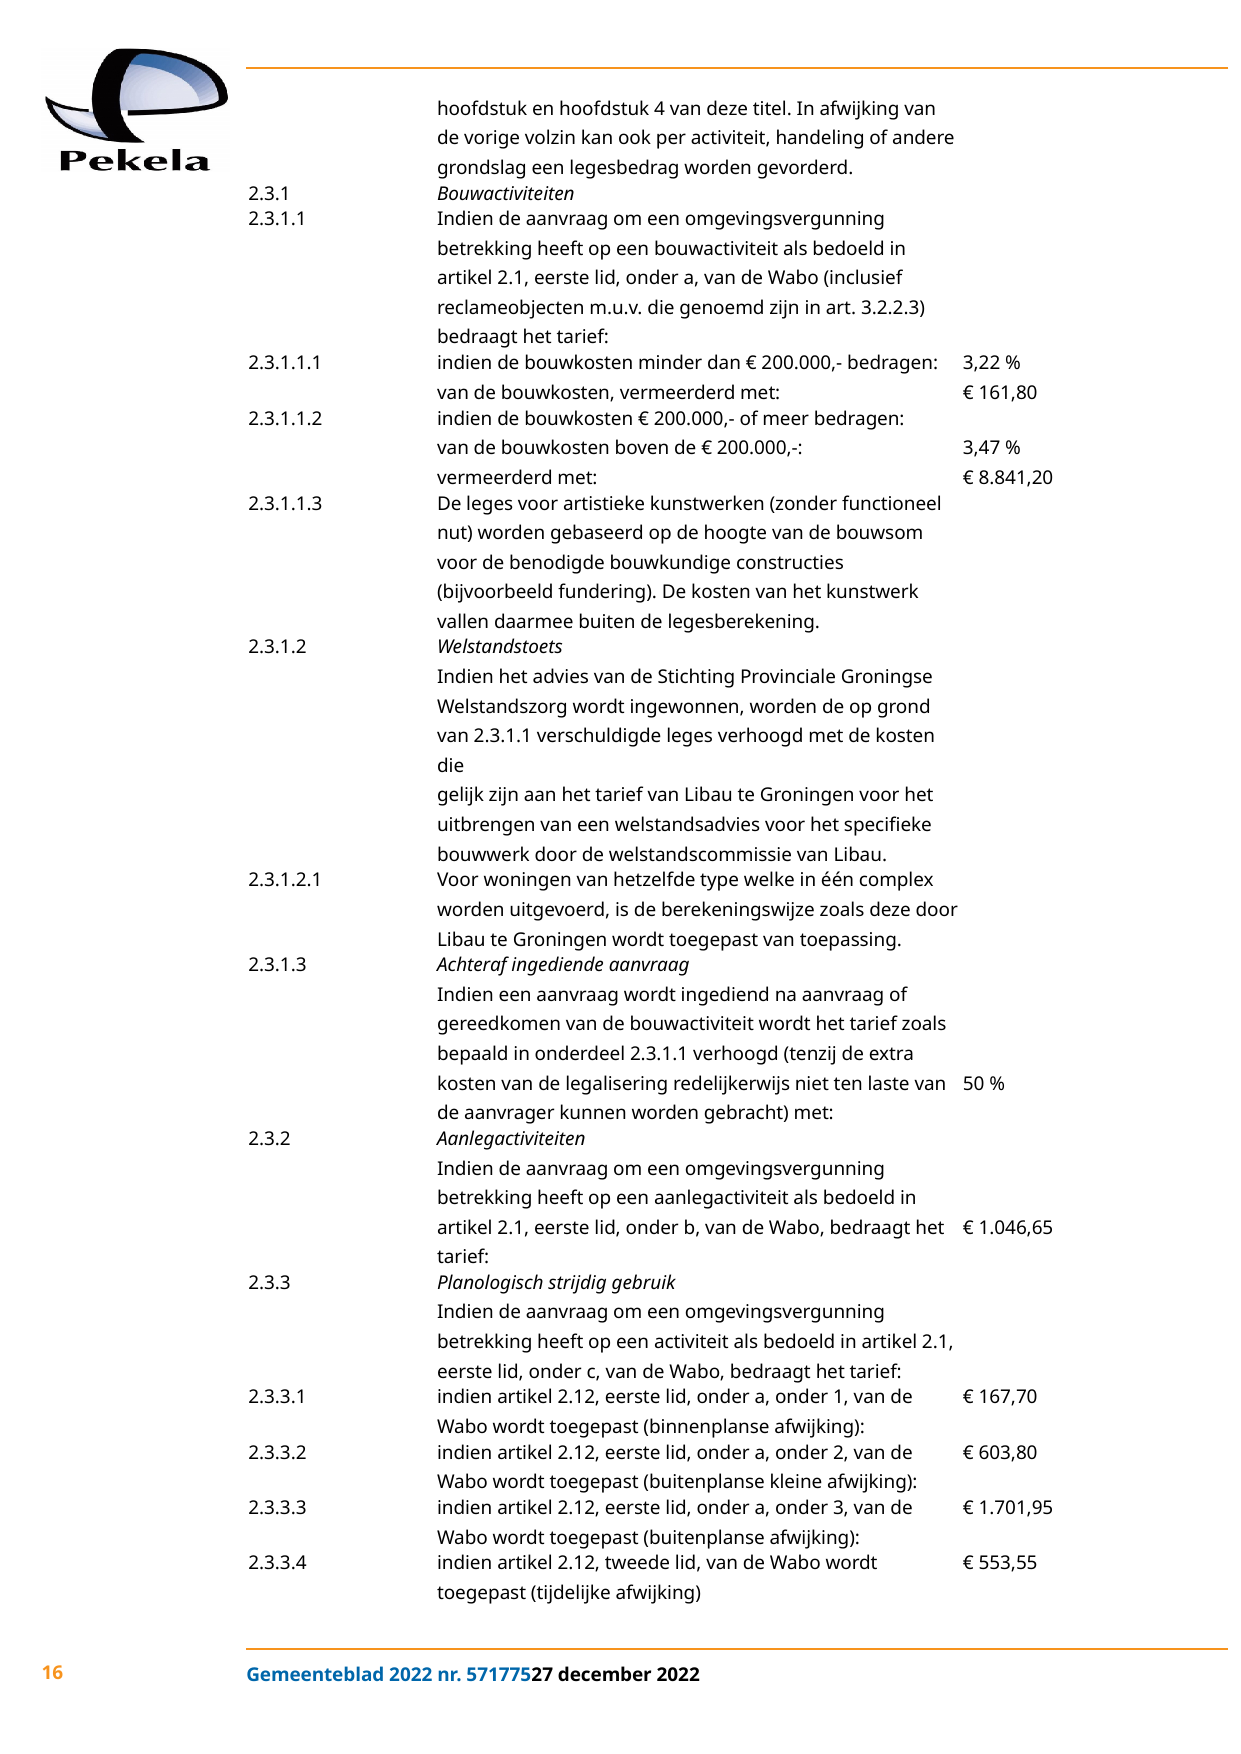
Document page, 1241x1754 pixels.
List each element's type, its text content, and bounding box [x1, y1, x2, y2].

picture [41, 47, 231, 172]
table_cell Achteraf ingediende aanvraag Indien een aanvraag wordt ingediend na aanvraag of gereedkomen van de bouwactiviteit wordt het tarief zoals bepaald in onderdeel 2.3.1.1 verhoogd (tenzij de extra kosten van de legalisering redelijkerwijs niet ten laste van de aanvrager kunnen worden gebracht) met: [437, 951, 963, 1125]
table_cell 2.3.1.1.1 [248, 350, 437, 405]
table_cell indien de bouwkosten € 200.000,- of meer bedragen: van de bouwkosten boven de € 200.000,-: vermeerderd met: [437, 405, 963, 490]
table_header [963, 95, 1152, 180]
table_cell [963, 490, 1152, 634]
table_cell indien de bouwkosten minder dan € 200.000,- bedragen: van de bouwkosten, vermeerderd met: [437, 350, 963, 405]
table_cell € 603,80 [963, 1439, 1152, 1494]
table_cell 3,47 % € 8.841,20 [963, 405, 1152, 490]
table_cell 50 % [963, 951, 1152, 1125]
table_cell € 167,70 [963, 1384, 1152, 1439]
table_cell Planologisch strijdig gebruik Indien de aanvraag om een omgevingsvergunning betrekking heeft op een activiteit als bedoeld in artikel 2.1, eerste lid, onder c, van de Wabo, bedraagt het tarief: [437, 1269, 963, 1384]
table_cell € 1.046,65 [963, 1125, 1152, 1269]
table_cell [963, 867, 1152, 951]
table_cell [963, 180, 1152, 205]
table_cell 2.3.1.2.1 [248, 867, 437, 951]
table_cell Indien de aanvraag om een omgevingsvergunning betrekking heeft op een bouwactiviteit als bedoeld in artikel 2.1, eerste lid, onder a, van de Wabo (inclusief reclameobjecten m.u.v. die genoemd zijn in art. 3.2.2.3) bedraagt het tarief: [437, 205, 963, 349]
table_cell [963, 1269, 1152, 1384]
table_header hoofdstuk en hoofdstuk 4 van deze titel. In afwijking van de vorige volzin kan ook per activiteit, handeling of andere grondslag een legesbedrag worden gevorderd. [437, 95, 963, 180]
table_cell [963, 205, 1152, 349]
table_cell 2.3.3.4 [248, 1550, 437, 1605]
table_cell 2.3.1.1 [248, 205, 437, 349]
table_cell 2.3.1.1.3 [248, 490, 437, 634]
table_cell Welstandstoets Indien het advies van de Stichting Provinciale Groningse Welstandszorg wordt ingewonnen, worden de op grond van 2.3.1.1 verschuldigde leges verhoogd met de kosten die gelijk zijn aan het tarief van Libau te Groningen voor het uitbrengen van een welstandsadvies voor het specifieke bouwwerk door de welstandscommissie van Libau. [437, 634, 963, 867]
table_cell 2.3.3.2 [248, 1439, 437, 1494]
table_cell € 553,55 [963, 1550, 1152, 1605]
table_cell 2.3.3.3 [248, 1494, 437, 1549]
table_cell 2.3.1 [248, 180, 437, 205]
table_cell 2.3.1.2 [248, 634, 437, 867]
table_cell 2.3.3 [248, 1269, 437, 1384]
table_header [248, 95, 437, 180]
table_cell 2.3.2 [248, 1125, 437, 1269]
table_cell 2.3.1.1.2 [248, 405, 437, 490]
table_cell Bouwactiviteiten [437, 180, 963, 205]
table_cell Voor woningen van hetzelfde type welke in één complex worden uitgevoerd, is de berekeningswijze zoals deze door Libau te Groningen wordt toegepast van toepassing. [437, 867, 963, 951]
table_cell indien artikel 2.12, eerste lid, onder a, onder 3, van de Wabo wordt toegepast (buitenplanse afwijking): [437, 1494, 963, 1549]
table_cell [963, 634, 1152, 867]
table_cell 2.3.1.3 [248, 951, 437, 1125]
table_cell indien artikel 2.12, eerste lid, onder a, onder 2, van de Wabo wordt toegepast (buitenplanse kleine afwijking): [437, 1439, 963, 1494]
table_cell € 1.701,95 [963, 1494, 1152, 1549]
table_cell De leges voor artistieke kunstwerken (zonder functioneel nut) worden gebaseerd op de hoogte van de bouwsom voor de benodigde bouwkundige constructies (bijvoorbeeld fundering). De kosten van het kunstwerk vallen daarmee buiten de legesberekening. [437, 490, 963, 634]
table_cell indien artikel 2.12, eerste lid, onder a, onder 1, van de Wabo wordt toegepast (binnenplanse afwijking): [437, 1384, 963, 1439]
table_cell 3,22 % € 161,80 [963, 350, 1152, 405]
table_cell 2.3.3.1 [248, 1384, 437, 1439]
table_cell Aanlegactiviteiten Indien de aanvraag om een omgevingsvergunning betrekking heeft op een aanlegactiviteit als bedoeld in artikel 2.1, eerste lid, onder b, van de Wabo, bedraagt het tarief: [437, 1125, 963, 1269]
table_cell indien artikel 2.12, tweede lid, van de Wabo wordt toegepast (tijdelijke afwijking) [437, 1550, 963, 1605]
